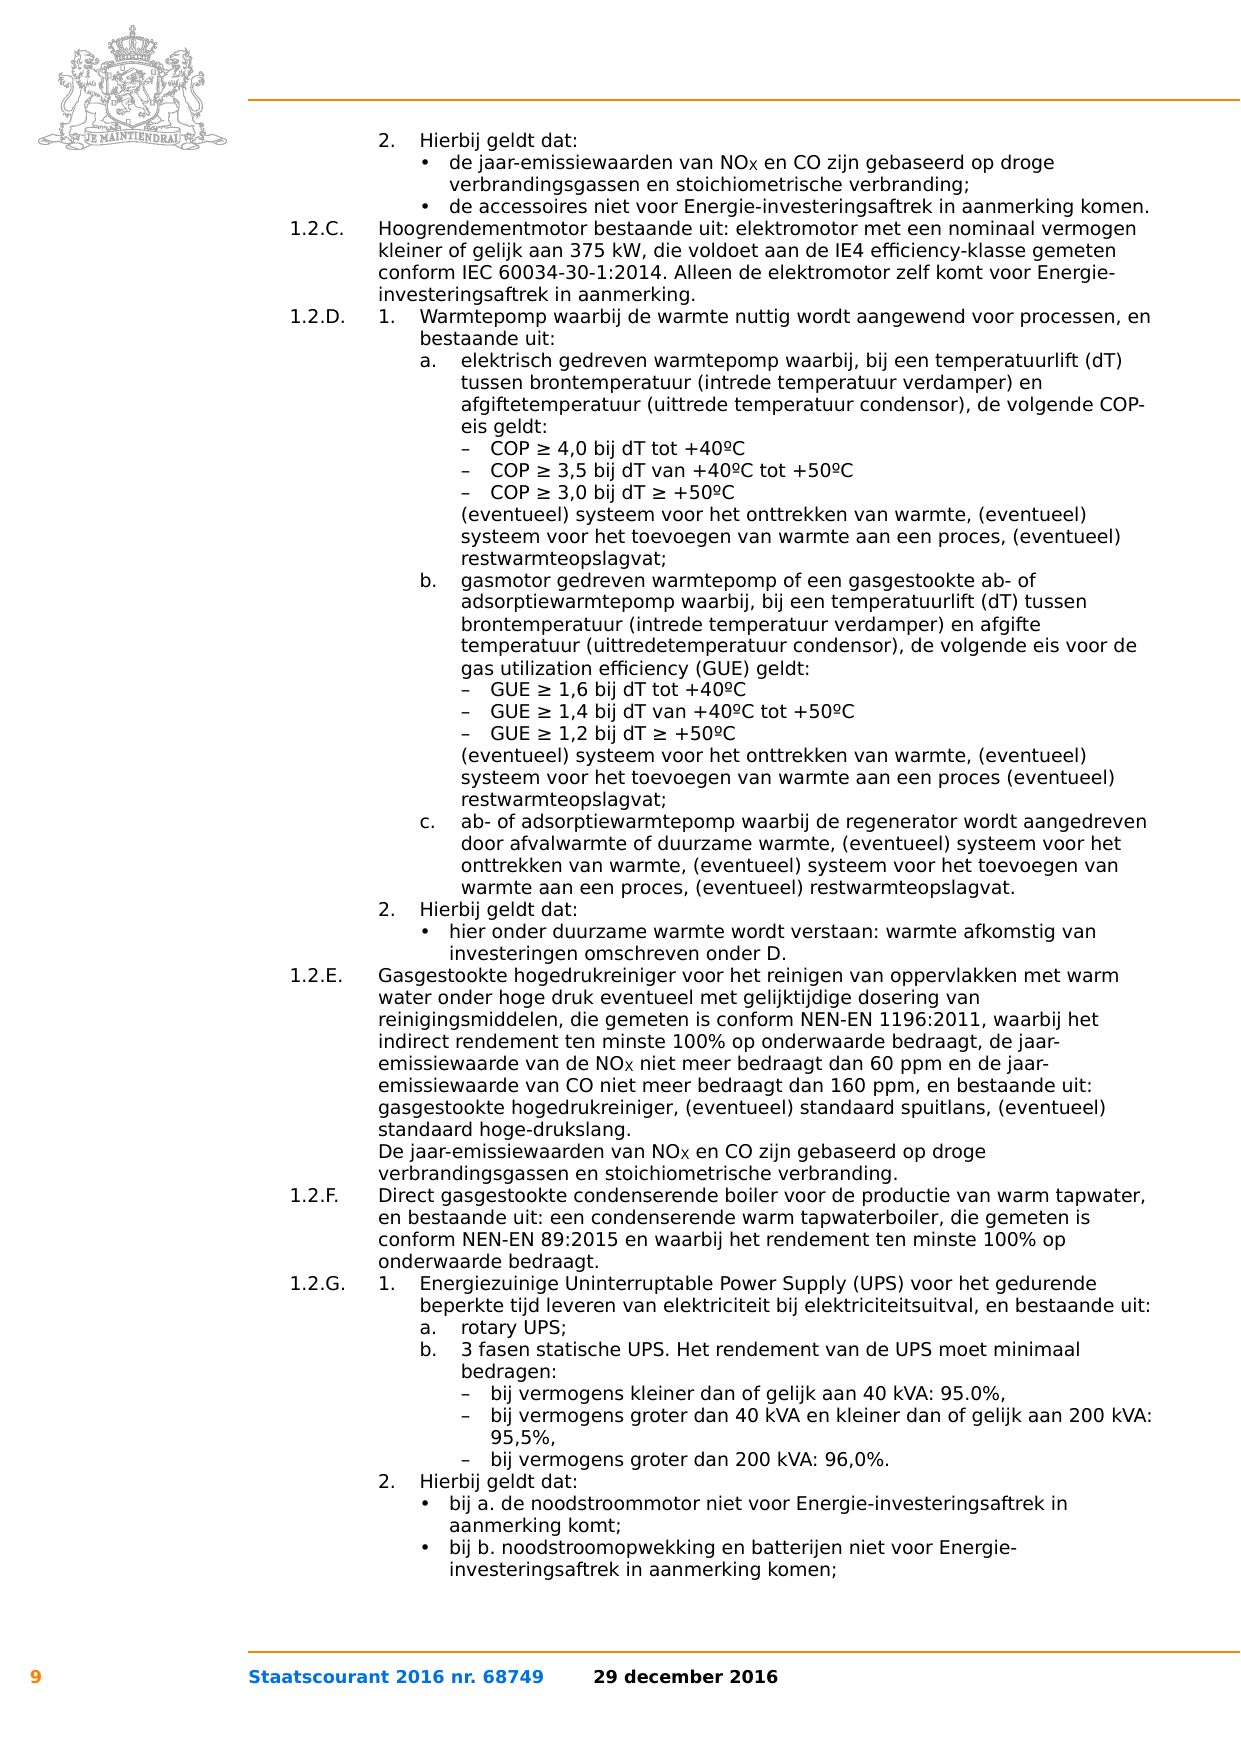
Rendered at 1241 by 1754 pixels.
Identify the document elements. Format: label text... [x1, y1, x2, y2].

text 1.2.D. 1. Warmtepomp waarbij de warmte nuttig wordt aangewend voor processen, en bestaande uit: [289, 306, 1163, 350]
text • de jaar-emissiewaarden van NOX en CO zijn gebaseerd op droge verbrandingsgassen en stoichiometrische verbranding; [419, 152, 1163, 196]
text • hier onder duurzame warmte wordt verstaan: warmte afkomstig van investeringen omschreven onder D. [419, 921, 1163, 965]
text (eventueel) systeem voor het onttrekken van warmte, (eventueel) systeem voor het toevoegen van warmte aan een proces, (eventueel) restwarmteopslagvat; [461, 503, 1163, 569]
text b. gasmotor gedreven warmtepomp of een gasgestookte ab- of adsorptiewarmtepomp waarbij, bij een temperatuurlift (dT) tussen brontemperatuur (intrede temperatuur verdamper) en afgifte temperatuur (uittredetemperatuur condensor), de volgende eis voor de gas utilization efficiency (GUE) geldt: [419, 569, 1163, 679]
picture [38, 25, 227, 150]
text 2. Hierbij geldt dat: [378, 130, 1163, 152]
text 1.2.E. Gasgestookte hogedrukreiniger voor het reinigen van oppervlakken met warm water onder hoge druk eventueel met gelijktijdige dosering van reinigingsmiddelen, die gemeten is conform NEN-EN 1196:2011, waarbij het indirect rendement ten minste 100% op onderwaarde bedraagt, de jaar-emissiewaarde van de NOX niet meer bedraagt dan 60 ppm en de jaar-emissiewaarde van CO niet meer bedraagt dan 160 ppm, en bestaande uit: gasgestookte hogedrukreiniger, (eventueel) standaard spuitlans, (eventueel) standaard hoge-drukslang. [289, 965, 1163, 1141]
text • de accessoires niet voor Energie-investeringsaftrek in aanmerking komen. [419, 196, 1163, 218]
text – bij vermogens kleiner dan of gelijk aan 40 kVA: 95.0%, [461, 1383, 1163, 1405]
text 2. Hierbij geldt dat: [378, 1471, 1163, 1493]
text a. rotary UPS; [419, 1317, 1163, 1339]
text • bij a. de noodstroommotor niet voor Energie-investeringsaftrek in aanmerking komt; [419, 1493, 1163, 1537]
text – COP ≥ 3,5 bij dT van +40ºC tot +50ºC [461, 459, 1163, 482]
text 2. Hierbij geldt dat: [378, 899, 1163, 921]
text (eventueel) systeem voor het onttrekken van warmte, (eventueel) systeem voor het toevoegen van warmte aan een proces (eventueel) restwarmteopslagvat; [461, 745, 1163, 811]
text – GUE ≥ 1,6 bij dT tot +40ºC [461, 679, 1163, 701]
text – GUE ≥ 1,2 bij dT ≥ +50ºC [461, 723, 1163, 745]
text c. ab- of adsorptiewarmtepomp waarbij de regenerator wordt aangedreven door afvalwarmte of duurzame warmte, (eventueel) systeem voor het onttrekken van warmte, (eventueel) systeem voor het toevoegen van warmte aan een proces, (eventueel) restwarmteopslagvat. [419, 811, 1163, 899]
text 1.2.F. Direct gasgestookte condenserende boiler voor de productie van warm tapwater, en bestaande uit: een condenserende warm tapwaterboiler, die gemeten is conform NEN-EN 89:2015 en waarbij het rendement ten minste 100% op onderwaarde bedraagt. [289, 1185, 1163, 1273]
text – COP ≥ 3,0 bij dT ≥ +50ºC [461, 482, 1163, 503]
text a. elektrisch gedreven warmtepomp waarbij, bij een temperatuurlift (dT) tussen brontemperatuur (intrede temperatuur verdamper) en afgiftetemperatuur (uittrede temperatuur condensor), de volgende COP-eis geldt: [419, 350, 1163, 438]
text – bij vermogens groter dan 40 kVA en kleiner dan of gelijk aan 200 kVA: 95,5%, [461, 1405, 1163, 1449]
text 1.2.G. 1. Energiezuinige Uninterruptable Power Supply (UPS) voor het gedurende beperkte tijd leveren van elektriciteit bij elektriciteitsuitval, en bestaande uit: [289, 1273, 1163, 1317]
text – COP ≥ 4,0 bij dT tot +40ºC [461, 438, 1163, 459]
text b. 3 fasen statische UPS. Het rendement van de UPS moet minimaal bedragen: [419, 1339, 1163, 1383]
text – GUE ≥ 1,4 bij dT van +40ºC tot +50ºC [461, 701, 1163, 723]
text • bij b. noodstroomopwekking en batterijen niet voor Energie-investeringsaftrek in aanmerking komen; [419, 1537, 1163, 1581]
text – bij vermogens groter dan 200 kVA: 96,0%. [461, 1449, 1163, 1471]
text 1.2.C. Hoogrendementmotor bestaande uit: elektromotor met een nominaal vermogen kleiner of gelijk aan 375 kW, die voldoet aan de IE4 efficiency-klasse gemeten conform IEC 60034-30-1:2014. Alleen de elektromotor zelf komt voor Energie-investeringsaftrek in aanmerking. [289, 218, 1163, 306]
text De jaar-emissiewaarden van NOX en CO zijn gebaseerd op droge verbrandingsgassen en stoichiometrische verbranding. [378, 1141, 1163, 1185]
